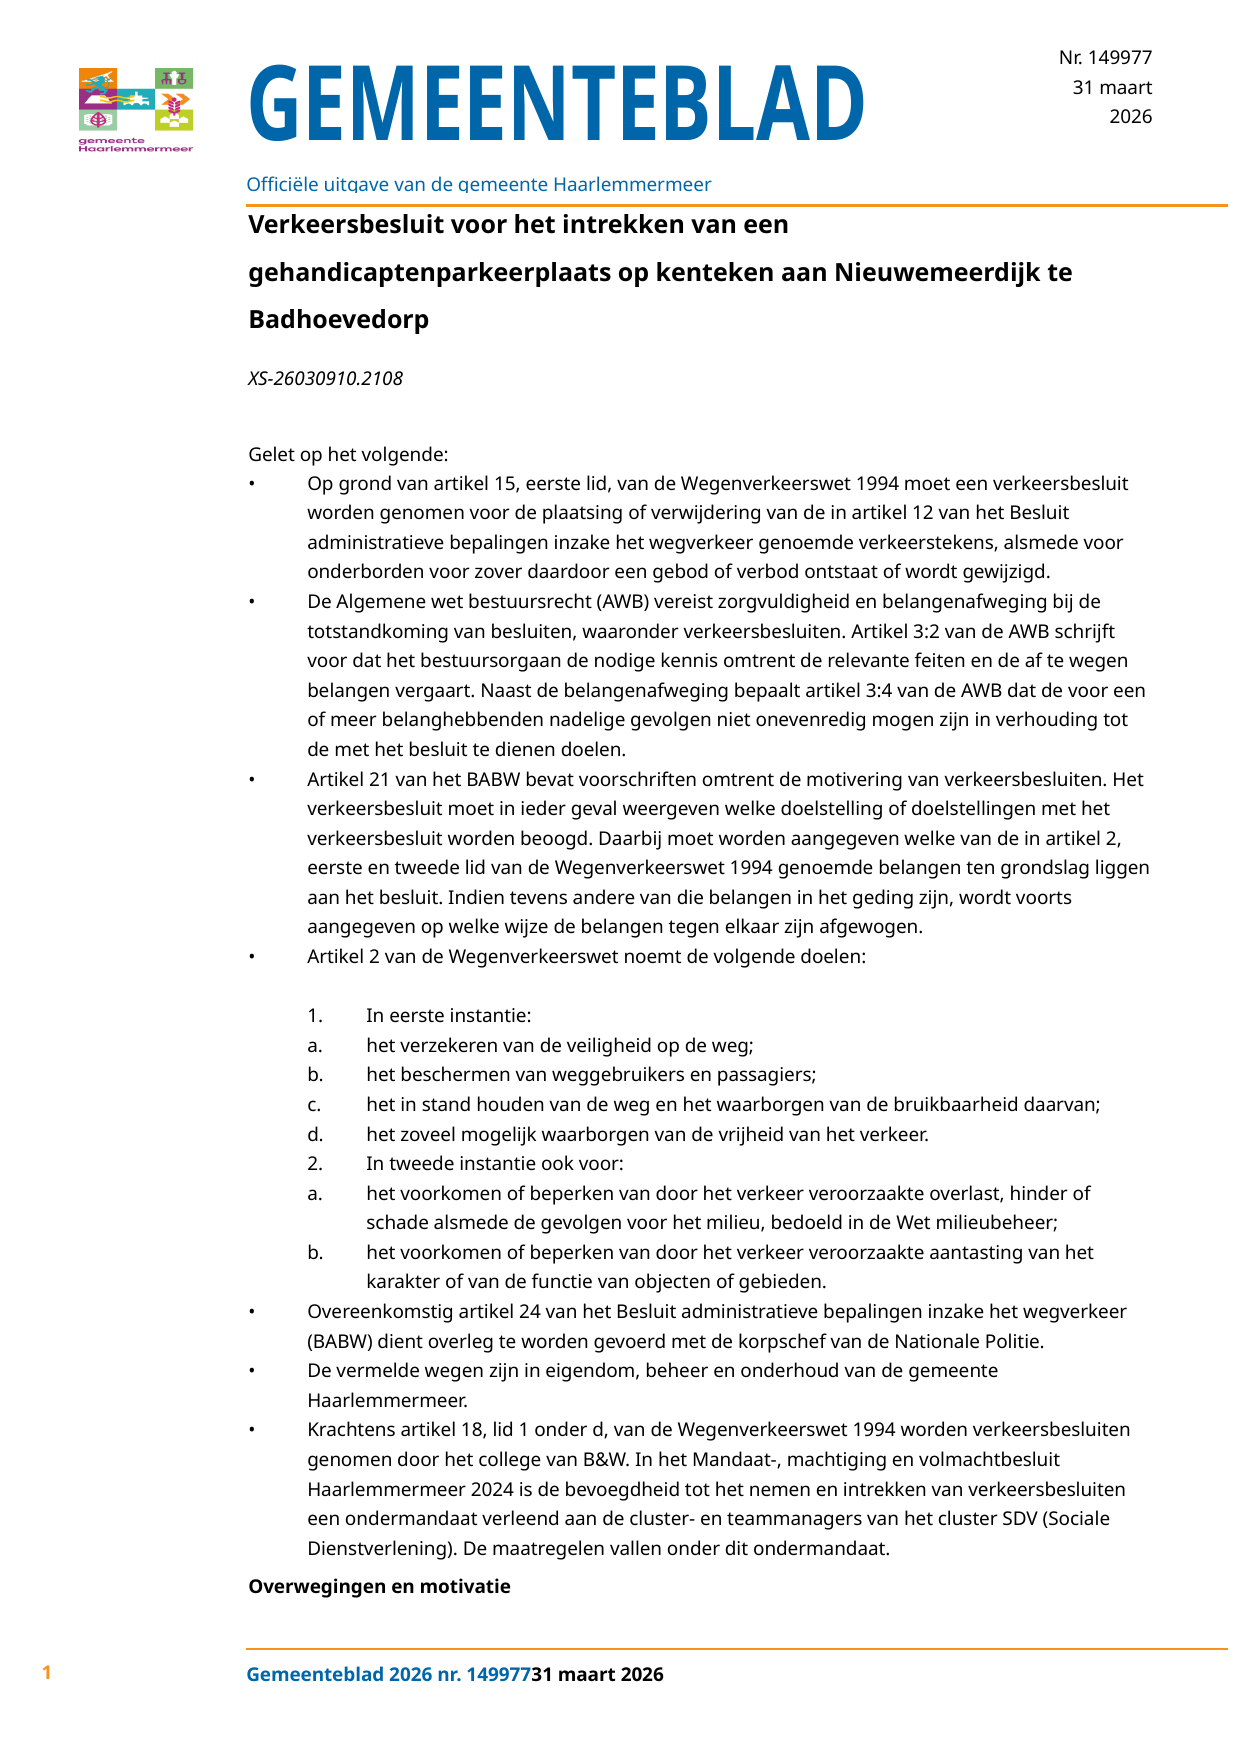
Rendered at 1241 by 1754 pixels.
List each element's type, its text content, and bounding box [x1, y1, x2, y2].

list De Algemene wet bestuursrecht (AWB) vereist zorgvuldigheid en belangenafweging bij de totstandkoming van besluiten, waaronder verkeersbesluiten. Artikel 3:2 van de AWB schrijft voor dat het bestuursorgaan de nodige kennis omtrent de relevante feiten en de af te wegen belangen vergaart. Naast de belangenafweging bepaalt artikel 3:4 van de AWB dat de voor een of meer belanghebbenden nadelige gevolgen niet onevenredig mogen zijn in verhouding tot de met het besluit te dienen doelen. [248, 588, 1152, 762]
list het voorkomen of beperken van door het verkeer veroorzaakte overlast, hinder of schade alsmede de gevolgen voor het milieu, bedoeld in de Wet milieubeheer; [307, 1180, 1152, 1235]
list het verzekeren van de veiligheid op de weg; [307, 1032, 1152, 1058]
list het beschermen van weggebruikers en passagiers; [307, 1062, 1152, 1087]
list Artikel 2 van de Wegenverkeerswet noemt de volgende doelen: [248, 943, 1152, 969]
list het in stand houden van de weg en het waarborgen van de bruikbaarheid daarvan; [307, 1091, 1152, 1117]
text Verkeersbesluit voor het intrekken van een gehandicaptenparkeerplaats op kenteken aan Nieuwemeerdijk te Badhoevedorp [248, 207, 1152, 336]
list In eerste instantie: [307, 1002, 1152, 1028]
text XS-26030910.2108 [248, 366, 1152, 391]
list het voorkomen of beperken van door het verkeer veroorzaakte aantasting van het karakter of van de functie van objecten of gebieden. [307, 1239, 1152, 1294]
list Krachtens artikel 18, lid 1 onder d, van de Wegenverkeerswet 1994 worden verkeersbesluiten genomen door het college van B&W. In het Mandaat-, machtiging en volmachtbesluit Haarlemmermeer 2024 is de bevoegdheid tot het nemen en intrekken van verkeersbesluiten een ondermandaat verleend aan de cluster- en teammanagers van het cluster SDV (Sociale Dienstverlening). De maatregelen vallen onder dit ondermandaat. [248, 1417, 1152, 1561]
picture [41, 47, 231, 172]
list Artikel 21 van het BABW bevat voorschriften omtrent de motivering van verkeersbesluiten. Het verkeersbesluit moet in ieder geval weergeven welke doelstelling of doelstellingen met het verkeersbesluit worden beoogd. Daarbij moet worden aangegeven welke van de in artikel 2, eerste en tweede lid van de Wegenverkeerswet 1994 genoemde belangen ten grondslag liggen aan het besluit. Indien tevens andere van die belangen in het geding zijn, wordt voorts aangegeven op welke wijze de belangen tegen elkaar zijn afgewogen. [248, 766, 1152, 939]
list De vermelde wegen zijn in eigendom, beheer en onderhoud van de gemeente Haarlemmermeer. [248, 1357, 1152, 1413]
text Overwegingen en motivatie [248, 1573, 1152, 1598]
list In tweede instantie ook voor: [307, 1150, 1152, 1176]
text Gelet op het volgende: [248, 442, 1152, 467]
list Op grond van artikel 15, eerste lid, van de Wegenverkeerswet 1994 moet een verkeersbesluit worden genomen voor de plaatsing of verwijdering van de in artikel 12 van het Besluit administratieve bepalingen inzake het wegverkeer genoemde verkeerstekens, alsmede voor onderborden voor zover daardoor een gebod of verbod ontstaat of wordt gewijzigd. [248, 470, 1152, 584]
list Overeenkomstig artikel 24 van het Besluit administratieve bepalingen inzake het wegverkeer (BABW) dient overleg te worden gevoerd met de korpschef van de Nationale Politie. [248, 1298, 1152, 1353]
list het zoveel mogelijk waarborgen van de vrijheid van het verkeer. [307, 1121, 1152, 1146]
